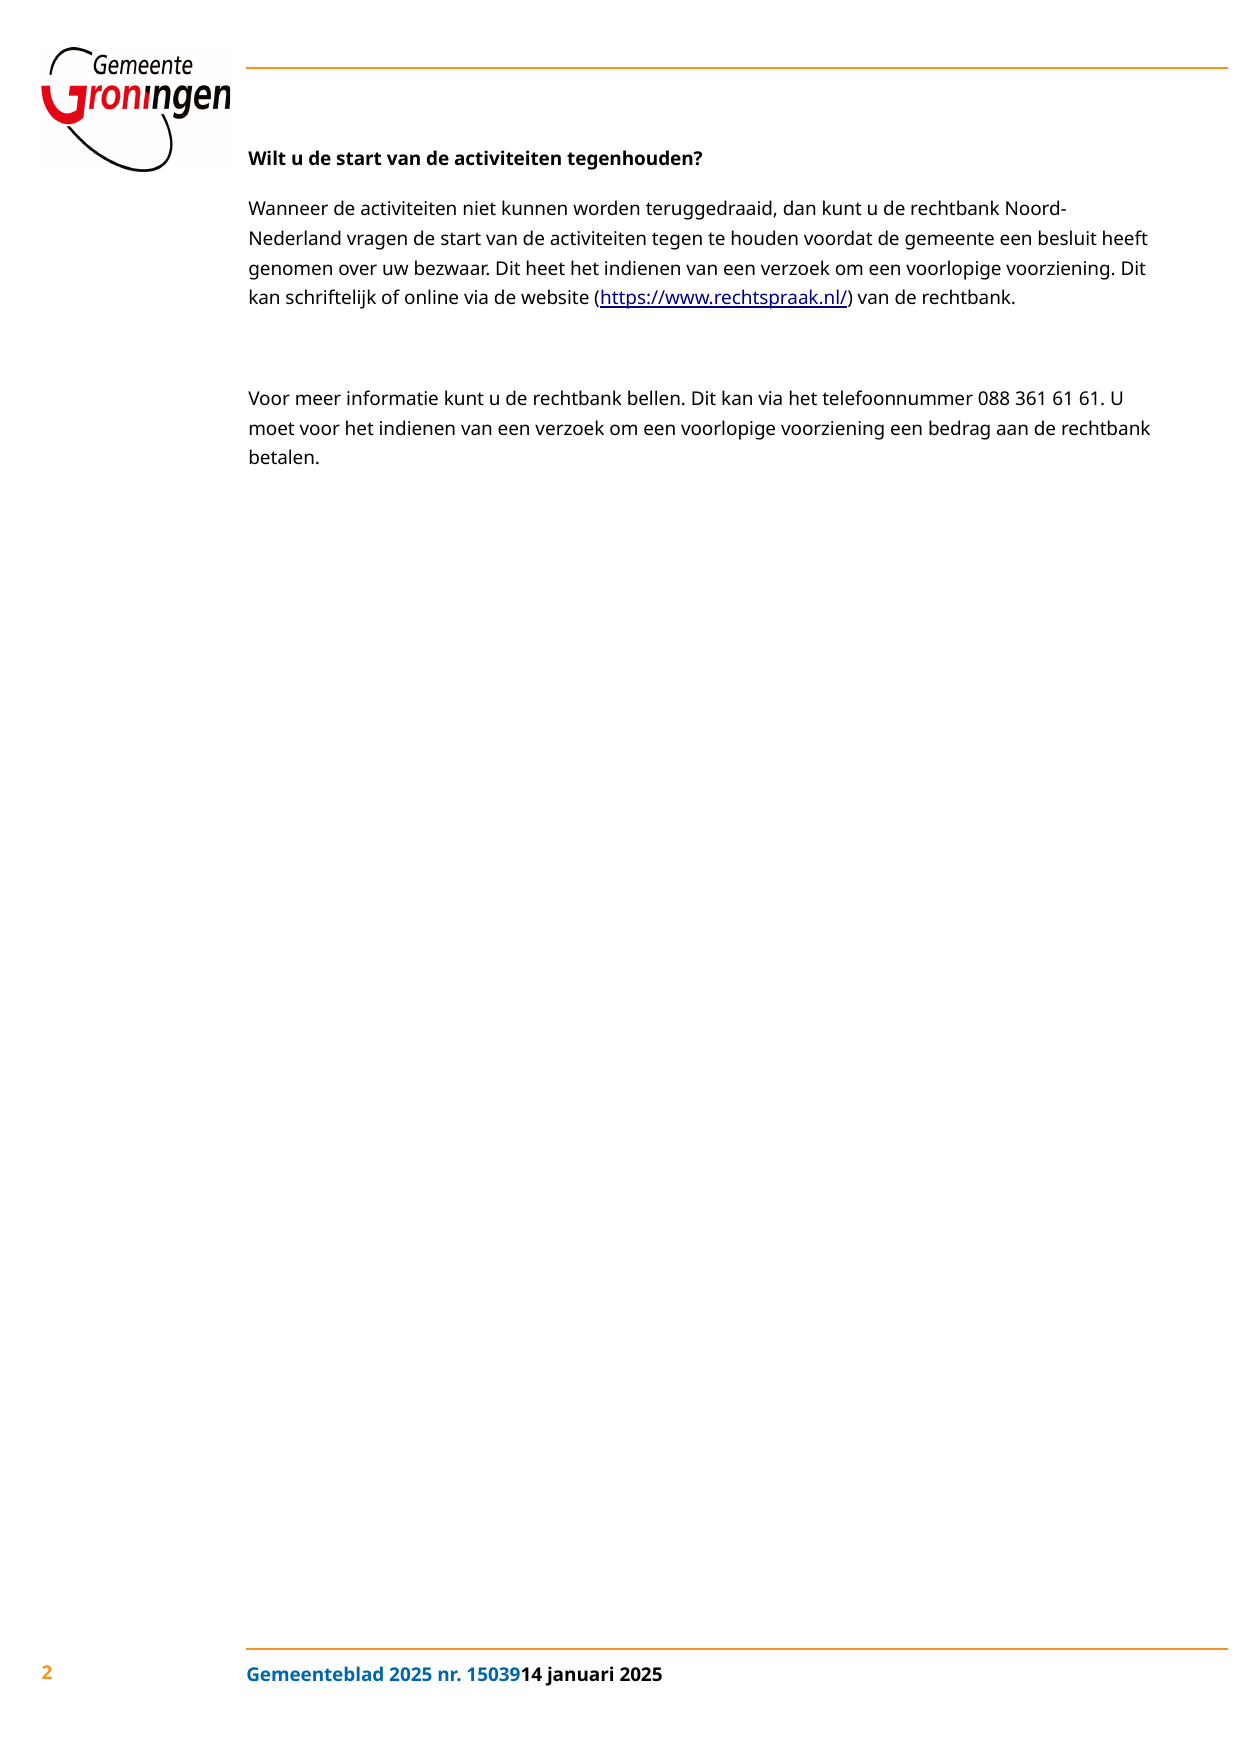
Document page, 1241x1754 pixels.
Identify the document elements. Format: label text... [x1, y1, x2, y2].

text Wilt u de start van de activiteiten tegenhouden? [248, 145, 1152, 171]
text Voor meer informatie kunt u de rechtbank bellen. Dit kan via het telefoonnummer 088 361 61 61. U moet voor het indienen van een verzoek om een voorlopige voorziening een bedrag aan de rechtbank betalen. [248, 385, 1152, 470]
text Wanneer de activiteiten niet kunnen worden teruggedraaid, dan kunt u de rechtbank Noord-Nederland vragen de start van de activiteiten tegen te houden voordat de gemeente een besluit heeft genomen over uw bezwaar. Dit heet het indienen van een verzoek om een voorlopige voorziening. Dit kan schriftelijk of online via de website (https://www.rechtspraak.nl/) van de rechtbank. [248, 196, 1152, 310]
picture [41, 47, 231, 172]
